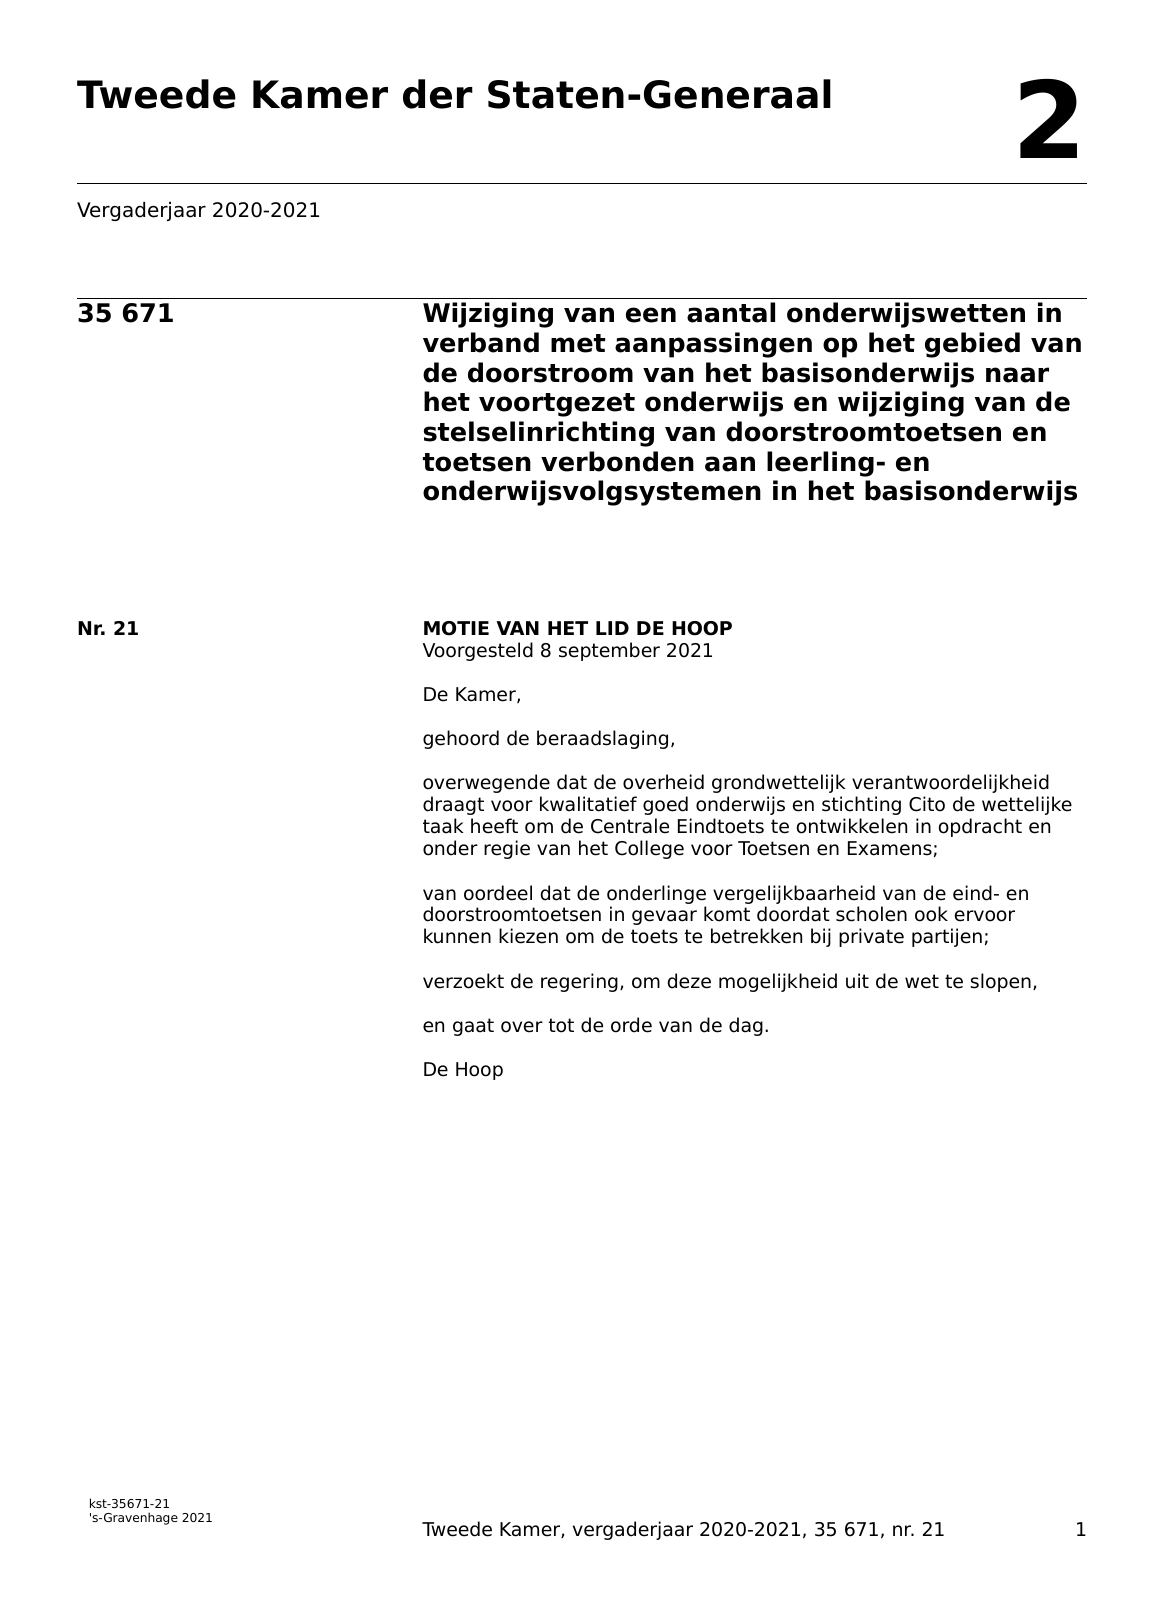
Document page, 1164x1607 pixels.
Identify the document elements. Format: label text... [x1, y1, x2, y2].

subtitle Nr. 21 MOTIE VAN HET LID DE HOOP [77, 618, 1087, 640]
text van oordeel dat de onderlinge vergelijkbaarheid van de eind- en doorstroomtoetsen in gevaar komt doordat scholen ook ervoor kunnen kiezen om de toets te betrekken bij private partijen; [422, 882, 1087, 948]
text De Hoop [422, 1059, 1087, 1081]
text kst-35671-21 [88, 1497, 323, 1511]
table_header Tweede Kamer der Staten-Generaal [77, 59, 886, 183]
text gehoord de beraadslaging, [422, 728, 1087, 750]
table_cell Vergaderjaar 2020-2021 [77, 184, 1087, 298]
text en gaat over tot de orde van de dag. [422, 1015, 1087, 1037]
subtitle 35 671 Wijziging van een aantal onderwijswetten in verband met aanpassingen op het gebied van de doorstroom van het basisonderwijs naar het voortgezet onderwijs en wijziging van de stelselinrichting van doorstroomtoetsen en toetsen verbonden aan leerling- en onderwijsvolgsystemen in het basisonderwijs [77, 299, 1087, 507]
text 's-Gravenhage 2021 [88, 1511, 323, 1525]
text verzoekt de regering, om deze mogelijkheid uit de wet te slopen, [422, 971, 1087, 992]
text De Kamer, [422, 684, 1087, 706]
table_header 2 [886, 59, 1087, 183]
text overwegende dat de overheid grondwettelijk verantwoordelijkheid draagt voor kwalitatief goed onderwijs en stichting Cito de wettelijke taak heeft om de Centrale Eindtoets te ontwikkelen in opdracht en onder regie van het College voor Toetsen en Examens; [422, 772, 1087, 860]
text Voorgesteld 8 september 2021 [422, 640, 1087, 662]
